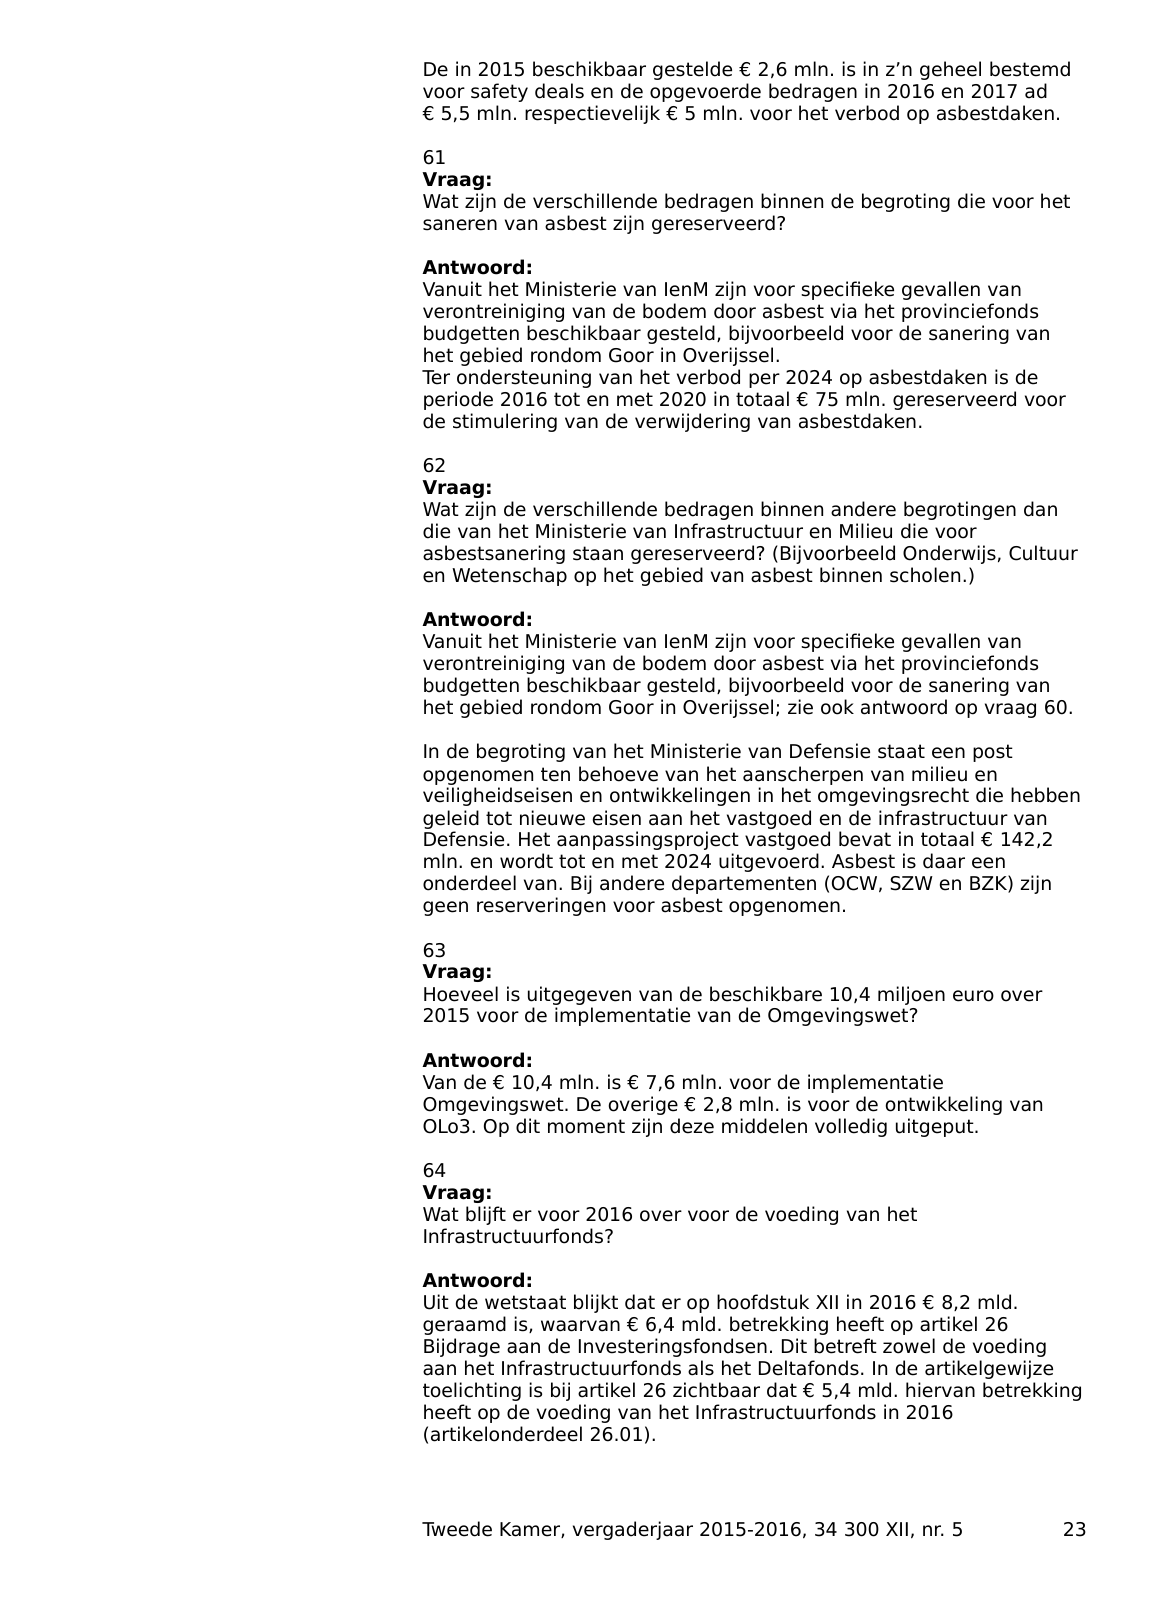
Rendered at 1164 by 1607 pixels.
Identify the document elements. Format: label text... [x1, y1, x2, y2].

text Antwoord: [422, 1270, 1087, 1292]
text Ter ondersteuning van het verbod per 2024 op asbestdaken is de periode 2016 tot en met 2020 in totaal € 75 mln. gereserveerd voor de stimulering van de verwijdering van asbestdaken. [422, 367, 1087, 433]
text Vraag: [422, 1182, 1087, 1204]
text Wat zijn de verschillende bedragen binnen de begroting die voor het saneren van asbest zijn gereserveerd? [422, 191, 1087, 235]
text Wat zijn de verschillende bedragen binnen andere begrotingen dan die van het Ministerie van Infrastructuur en Milieu die voor asbestsanering staan gereserveerd? (Bijvoorbeeld Onderwijs, Cultuur en Wetenschap op het gebied van asbest binnen scholen.) [422, 499, 1087, 587]
text 64 [422, 1160, 1087, 1182]
text De in 2015 beschikbaar gestelde € 2,6 mln. is in z’n geheel bestemd voor safety deals en de opgevoerde bedragen in 2016 en 2017 ad € 5,5 mln. respectievelijk € 5 mln. voor het verbod op asbestdaken. [422, 59, 1087, 125]
text In de begroting van het Ministerie van Defensie staat een post opgenomen ten behoeve van het aanscherpen van milieu en veiligheidseisen en ontwikkelingen in het omgevingsrecht die hebben geleid tot nieuwe eisen aan het vastgoed en de infrastructuur van Defensie. Het aanpassingsproject vastgoed bevat in totaal € 142,2 mln. en wordt tot en met 2024 uitgevoerd. Asbest is daar een onderdeel van. Bij andere departementen (OCW, SZW en BZK) zijn geen reserveringen voor asbest opgenomen. [422, 741, 1087, 917]
text Antwoord: [422, 257, 1087, 279]
text Vraag: [422, 477, 1087, 499]
text Vraag: [422, 961, 1087, 983]
text Vanuit het Ministerie van IenM zijn voor specifieke gevallen van verontreiniging van de bodem door asbest via het provinciefonds budgetten beschikbaar gesteld, bijvoorbeeld voor de sanering van het gebied rondom Goor in Overijssel; zie ook antwoord op vraag 60. [422, 631, 1087, 719]
text Antwoord: [422, 609, 1087, 631]
text Van de € 10,4 mln. is € 7,6 mln. voor de implementatie Omgevingswet. De overige € 2,8 mln. is voor de ontwikkeling van OLo3. Op dit moment zijn deze middelen volledig uitgeput. [422, 1072, 1087, 1137]
text Vanuit het Ministerie van IenM zijn voor specifieke gevallen van verontreiniging van de bodem door asbest via het provinciefonds budgetten beschikbaar gesteld, bijvoorbeeld voor de sanering van het gebied rondom Goor in Overijssel. [422, 279, 1087, 367]
text 63 [422, 939, 1087, 961]
text Antwoord: [422, 1049, 1087, 1072]
text Uit de wetstaat blijkt dat er op hoofdstuk XII in 2016 € 8,2 mld. geraamd is, waarvan € 6,4 mld. betrekking heeft op artikel 26 Bijdrage aan de Investeringsfondsen. Dit betreft zowel de voeding aan het Infrastructuurfonds als het Deltafonds. In de artikelgewijze toelichting is bij artikel 26 zichtbaar dat € 5,4 mld. hiervan betrekking heeft op de voeding van het Infrastructuurfonds in 2016 (artikelonderdeel 26.01). [422, 1292, 1087, 1446]
text Vraag: [422, 169, 1087, 191]
text 61 [422, 147, 1087, 169]
text Wat blijft er voor 2016 over voor de voeding van het Infrastructuurfonds? [422, 1204, 1087, 1248]
text 62 [422, 455, 1087, 477]
text Hoeveel is uitgegeven van de beschikbare 10,4 miljoen euro over 2015 voor de implementatie van de Omgevingswet? [422, 983, 1087, 1027]
